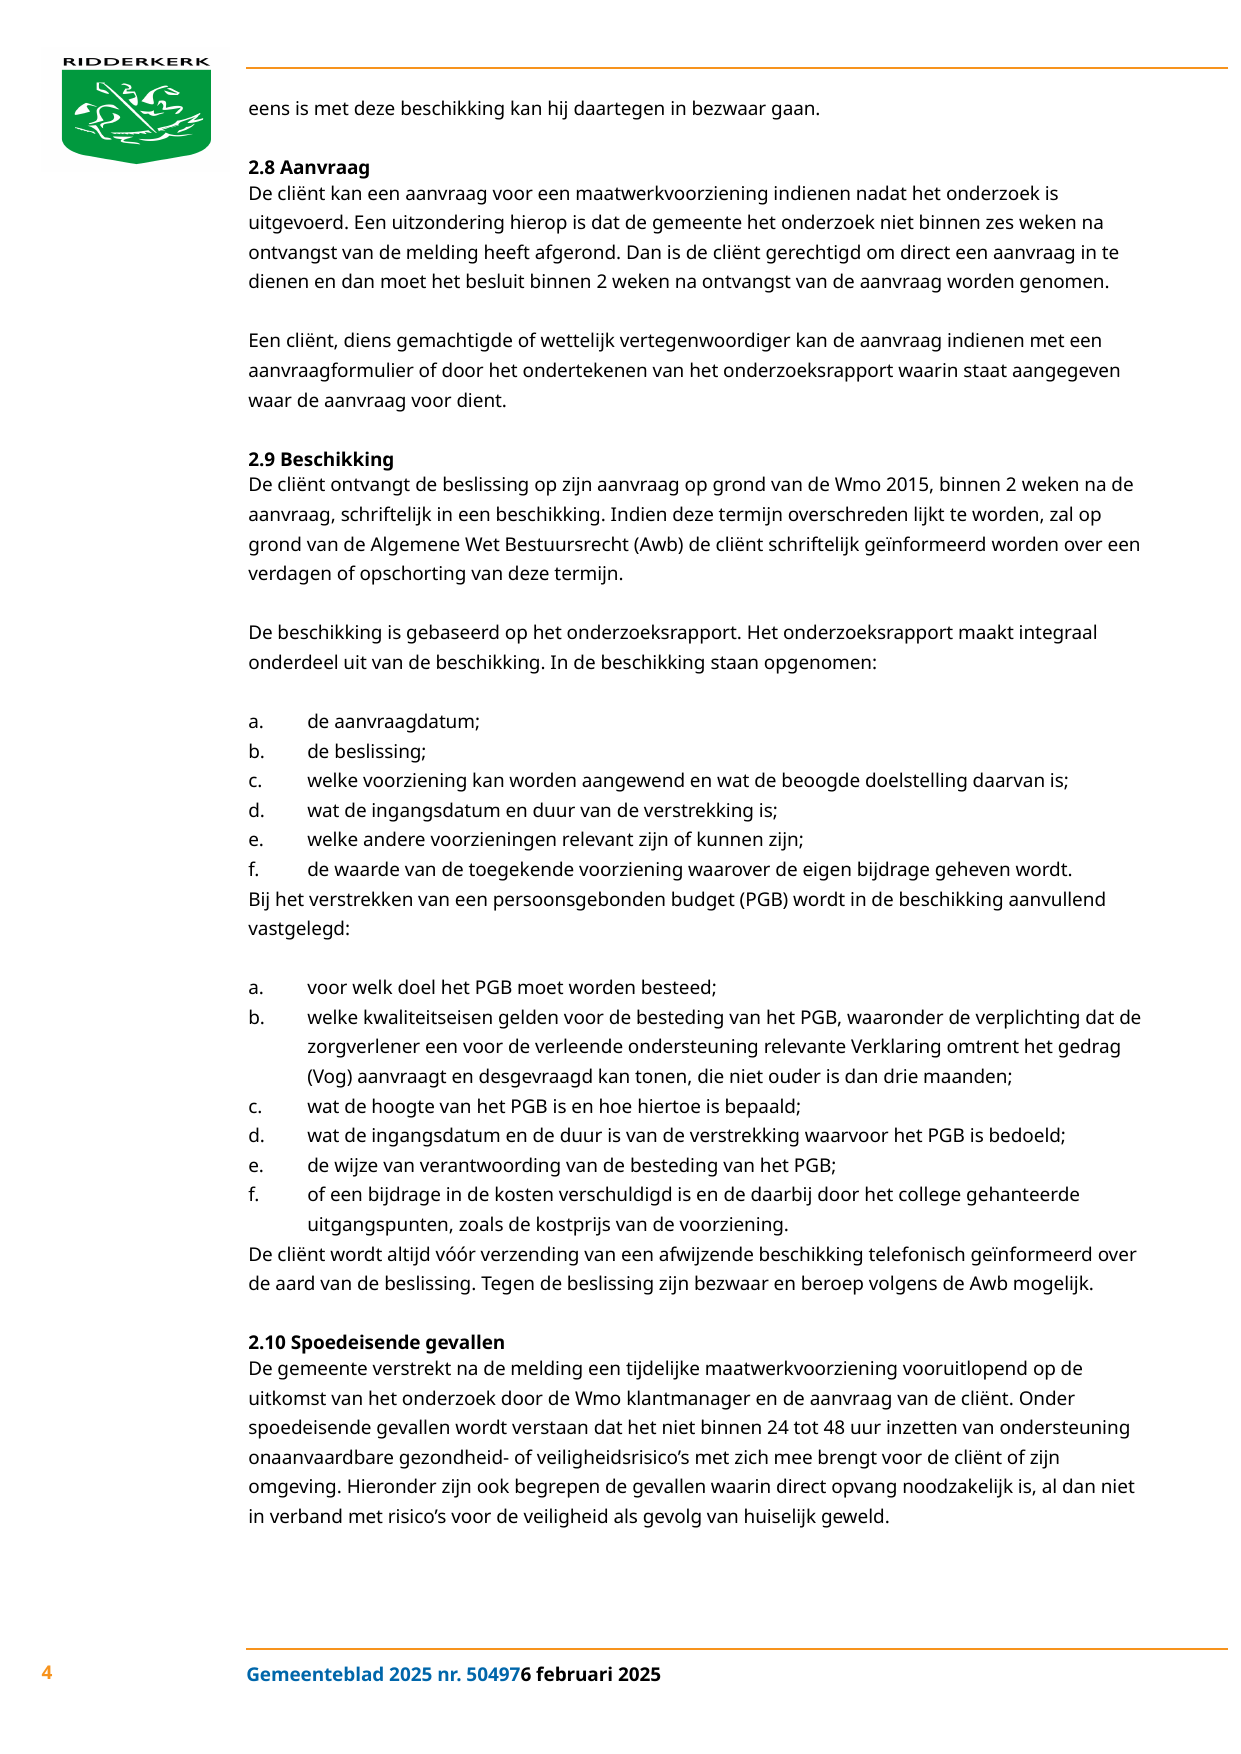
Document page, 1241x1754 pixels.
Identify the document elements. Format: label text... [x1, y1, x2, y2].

list welke kwaliteitseisen gelden voor de besteding van het PGB, waaronder de verplichting dat de zorgverlener een voor de verleende ondersteuning relevante Verklaring omtrent het gedrag (Vog) aanvraagt en desgevraagd kan tonen, die niet ouder is dan drie maanden; [248, 1004, 1152, 1089]
list de aanvraagdatum; [248, 708, 1152, 734]
text De cliënt kan een aanvraag voor een maatwerkvoorziening indienen nadat het onderzoek is uitgevoerd. Een uitzondering hierop is dat de gemeente het onderzoek niet binnen zes weken na ontvangst van de melding heeft afgerond. Dan is de cliënt gerechtigd om direct een aanvraag in te dienen en dan moet het besluit binnen 2 weken na ontvangst van de aanvraag worden genomen. [248, 180, 1152, 294]
text De cliënt wordt altijd vóór verzending van een afwijzende beschikking telefonisch geïnformeerd over de aard van de beslissing. Tegen de beslissing zijn bezwaar en beroep volgens de Awb mogelijk. [248, 1241, 1152, 1296]
text De cliënt ontvangt de beslissing op zijn aanvraag op grond van de Wmo 2015, binnen 2 weken na de aanvraag, schriftelijk in een beschikking. Indien deze termijn overschreden lijkt te worden, zal op grond van de Algemene Wet Bestuursrecht (Awb) de cliënt schriftelijk geïnformeerd worden over een verdagen of opschorting van deze termijn. [248, 472, 1152, 586]
list de wijze van verantwoording van de besteding van het PGB; [248, 1152, 1152, 1178]
text 2.9 Beschikking [248, 446, 1152, 472]
list of een bijdrage in de kosten verschuldigd is en de daarbij door het college gehanteerde uitgangspunten, zoals de kostprijs van de voorziening. [248, 1182, 1152, 1237]
text Bij het verstrekken van een persoonsgebonden budget (PGB) wordt in de beschikking aanvullend vastgelegd: [248, 886, 1152, 941]
list welke andere voorzieningen relevant zijn of kunnen zijn; [248, 827, 1152, 852]
list voor welk doel het PGB moet worden besteed; [248, 974, 1152, 1000]
list de waarde van de toegekende voorziening waarover de eigen bijdrage geheven wordt. [248, 856, 1152, 882]
text De beschikking is gebaseerd op het onderzoeksrapport. Het onderzoeksrapport maakt integraal onderdeel uit van de beschikking. In de beschikking staan opgenomen: [248, 619, 1152, 675]
list de beslissing; [248, 738, 1152, 764]
text De gemeente verstrekt na de melding een tijdelijke maatwerkvoorziening vooruitlopend op de uitkomst van het onderzoek door de Wmo klantmanager en de aanvraag van de cliënt. Onder spoedeisende gevallen wordt verstaan dat het niet binnen 24 tot 48 uur inzetten van ondersteuning onaanvaardbare gezondheid- of veiligheidsrisico’s met zich mee brengt voor de cliënt of zijn omgeving. Hieronder zijn ook begrepen de gevallen waarin direct opvang noodzakelijk is, al dan niet in verband met risico’s voor de veiligheid als gevolg van huiselijk geweld. [248, 1355, 1152, 1529]
list wat de hoogte van het PGB is en hoe hiertoe is bepaald; [248, 1093, 1152, 1119]
text 2.8 Aanvraag [248, 154, 1152, 180]
list welke voorziening kan worden aangewend en wat de beoogde doelstelling daarvan is; [248, 767, 1152, 793]
text 2.10 Spoedeisende gevallen [248, 1329, 1152, 1355]
text eens is met deze beschikking kan hij daartegen in bezwaar gaan. [248, 95, 1152, 121]
list wat de ingangsdatum en de duur is van de verstrekking waarvoor het PGB is bedoeld; [248, 1122, 1152, 1148]
text Een cliënt, diens gemachtigde of wettelijk vertegenwoordiger kan de aanvraag indienen met een aanvraagformulier of door het ondertekenen van het onderzoeksrapport waarin staat aangegeven waar de aanvraag voor dient. [248, 328, 1152, 412]
picture [41, 47, 231, 172]
list wat de ingangsdatum en duur van de verstrekking is; [248, 797, 1152, 823]
